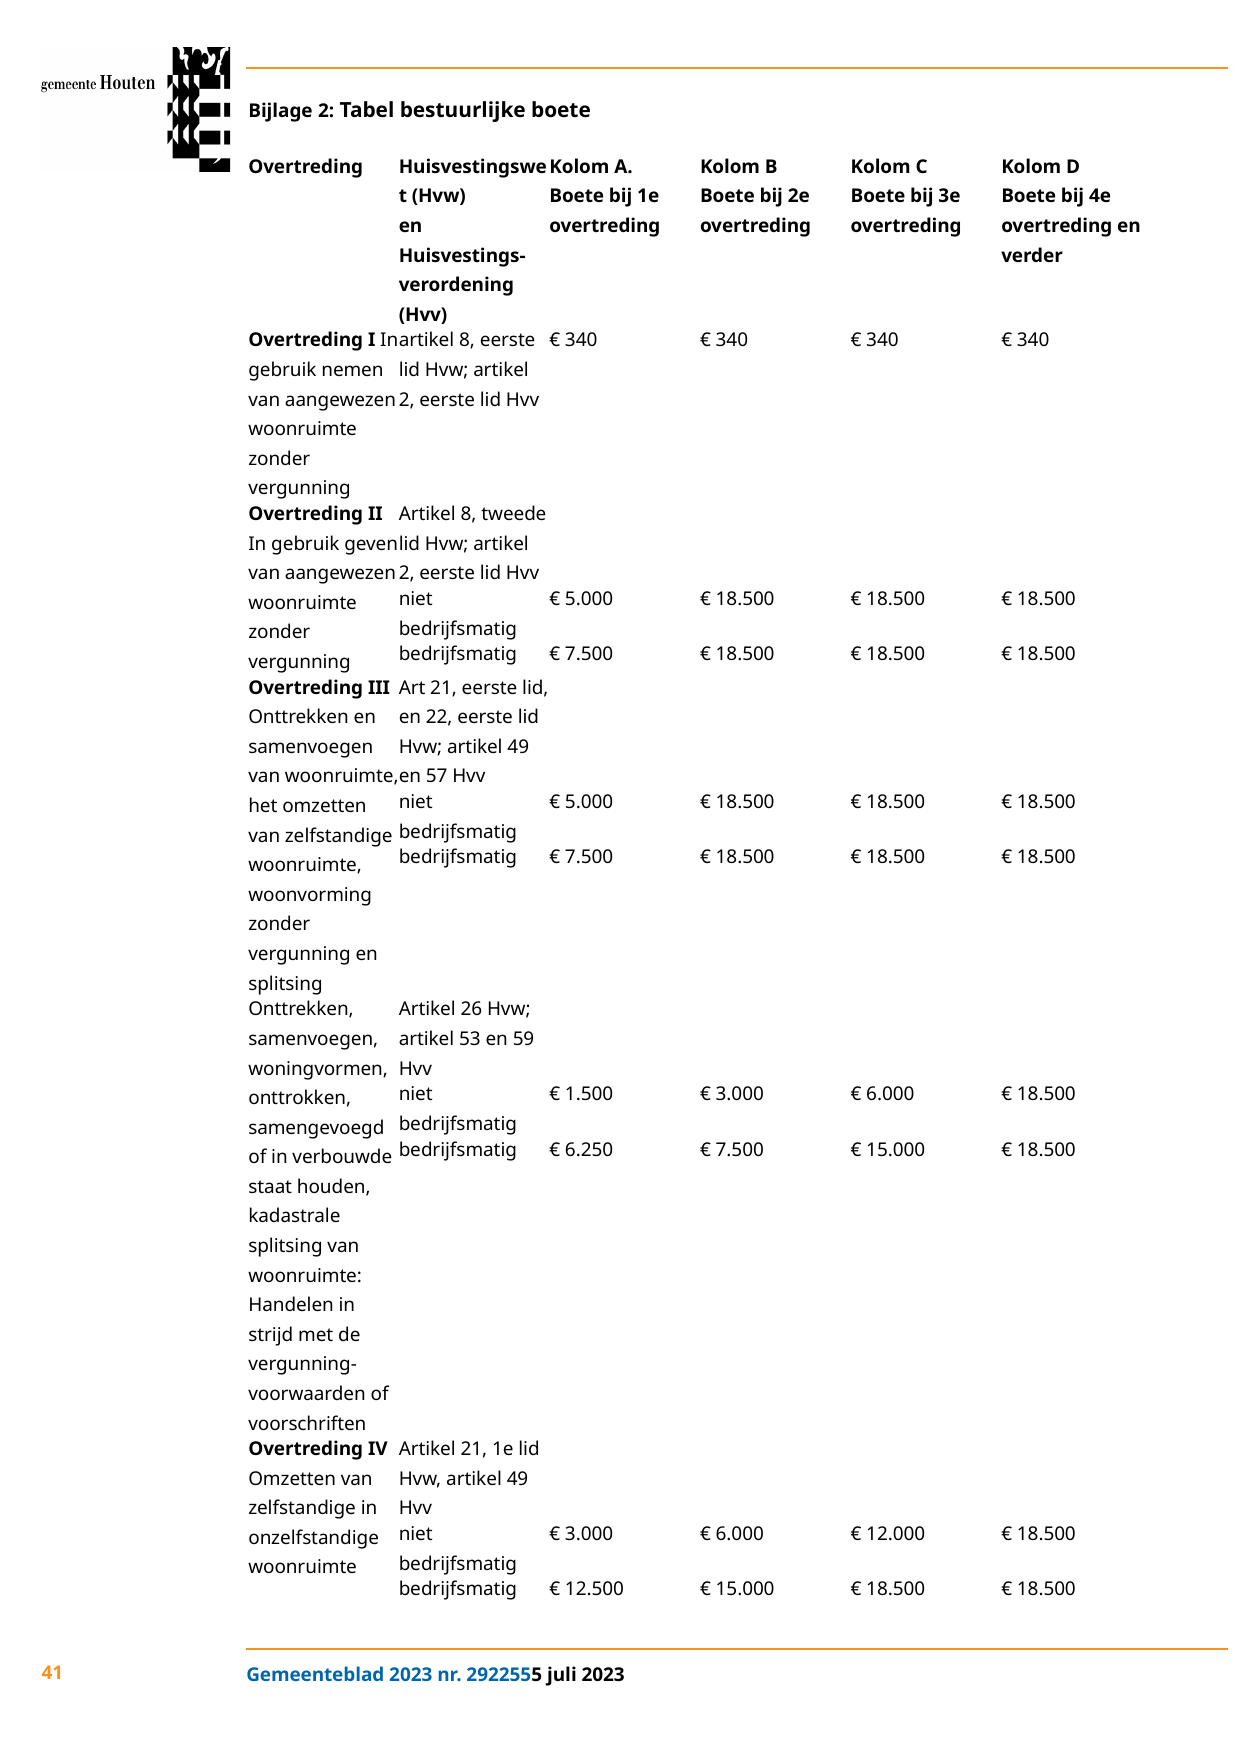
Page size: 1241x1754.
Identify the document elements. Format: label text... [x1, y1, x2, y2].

table_cell € 18.500 [700, 585, 850, 641]
table_cell € 18.500 [850, 789, 1001, 844]
table_header Kolom C Boete bij 3e overtreding [850, 153, 1001, 327]
table_cell Art 21, eerste lid, en 22, eerste lid Hvw; artikel 49 en 57 Hvv [399, 674, 549, 788]
table_cell bedrijfsmatig [399, 844, 549, 996]
table_cell Artikel 21, 1e lid Hvw, artikel 49 Hvv [399, 1435, 549, 1520]
table_cell € 18.500 [1001, 1520, 1152, 1576]
table_cell € 7.500 [549, 844, 700, 996]
table_cell € 6.000 [850, 1080, 1001, 1136]
table_cell Onttrekken, samenvoegen, woningvormen, onttrokken, samengevoegd of in verbouwde staat houden, kadastrale splitsing van woonruimte: Handelen in strijd met de vergunning-voorwaarden of voorschriften [248, 996, 398, 1435]
table_cell € 5.000 [549, 789, 700, 844]
table_cell [850, 996, 1001, 1080]
table_cell bedrijfsmatig [399, 1136, 549, 1435]
table_cell € 18.500 [1001, 641, 1152, 674]
table_cell Overtreding I In gebruik nemen van aangewezen woonruimte zonder vergunning [248, 327, 398, 500]
table_cell bedrijfsmatig [399, 1576, 549, 1601]
table_cell [549, 500, 700, 585]
table_cell [850, 1435, 1001, 1520]
table_cell € 6.250 [549, 1136, 700, 1435]
table_cell € 340 [850, 327, 1001, 500]
table_cell niet bedrijfsmatig [399, 585, 549, 641]
table_cell Overtreding III Onttrekken en samenvoegen van woonruimte, het omzetten van zelfstandige woonruimte, woonvorming zonder vergunning en splitsing [248, 674, 398, 996]
table_cell € 340 [1001, 327, 1152, 500]
table_cell niet bedrijfsmatig [399, 1080, 549, 1136]
table_cell € 12.000 [850, 1520, 1001, 1576]
table_cell [1001, 674, 1152, 788]
table_cell [1001, 1435, 1152, 1520]
table_cell Overtreding IV Omzetten van zelfstandige in onzelfstandige woonruimte [248, 1435, 398, 1601]
table_cell [700, 1435, 850, 1520]
table_cell [850, 500, 1001, 585]
table_cell € 15.000 [700, 1576, 850, 1601]
table_cell € 18.500 [1001, 789, 1152, 844]
table_cell bedrijfsmatig [399, 641, 549, 674]
table_header Kolom A. Boete bij 1e overtreding [549, 153, 700, 327]
table_cell [549, 1435, 700, 1520]
table_cell € 12.500 [549, 1576, 700, 1601]
table_cell € 18.500 [700, 641, 850, 674]
table_cell € 15.000 [850, 1136, 1001, 1435]
table_cell € 18.500 [1001, 1576, 1152, 1601]
table_cell [700, 996, 850, 1080]
table_cell € 3.000 [700, 1080, 850, 1136]
table_cell niet bedrijfsmatig [399, 1520, 549, 1576]
table_cell € 1.500 [549, 1080, 700, 1136]
table_cell € 18.500 [700, 789, 850, 844]
picture [41, 47, 231, 172]
table_cell € 18.500 [1001, 1136, 1152, 1435]
table_cell € 18.500 [850, 1576, 1001, 1601]
table_cell € 18.500 [850, 641, 1001, 674]
table_cell € 6.000 [700, 1520, 850, 1576]
table_cell € 18.500 [1001, 844, 1152, 996]
table_cell artikel 8, eerste lid Hvw; artikel 2, eerste lid Hvv [399, 327, 549, 500]
table_cell € 340 [700, 327, 850, 500]
table_cell Overtreding II In gebruik geven van aangewezen woonruimte zonder vergunning [248, 500, 398, 674]
table_cell Artikel 26 Hvw; artikel 53 en 59 Hvv [399, 996, 549, 1080]
table_cell € 340 [549, 327, 700, 500]
table_cell € 3.000 [549, 1520, 700, 1576]
table_cell € 18.500 [700, 844, 850, 996]
table_cell € 18.500 [1001, 1080, 1152, 1136]
table_cell [549, 996, 700, 1080]
table_header Kolom B Boete bij 2e overtreding [700, 153, 850, 327]
table_header Overtreding [248, 153, 398, 327]
table_cell € 7.500 [700, 1136, 850, 1435]
table_cell niet bedrijfsmatig [399, 789, 549, 844]
table_header Kolom D Boete bij 4e overtreding en verder [1001, 153, 1152, 327]
table_cell € 18.500 [850, 844, 1001, 996]
table_cell [549, 674, 700, 788]
table_cell [700, 674, 850, 788]
table_cell [1001, 500, 1152, 585]
table_cell [850, 674, 1001, 788]
table_cell € 18.500 [1001, 585, 1152, 641]
table_cell € 7.500 [549, 641, 700, 674]
table_cell [700, 500, 850, 585]
table_cell Artikel 8, tweede lid Hvw; artikel 2, eerste lid Hvv [399, 500, 549, 585]
table_cell € 18.500 [850, 585, 1001, 641]
table_header Huisvestingswet (Hvw) en Huisvestings-verordening (Hvv) [399, 153, 549, 327]
table_cell [1001, 996, 1152, 1080]
text Bijlage 2: Tabel bestuurlijke boete [248, 95, 1152, 123]
table_cell € 5.000 [549, 585, 700, 641]
